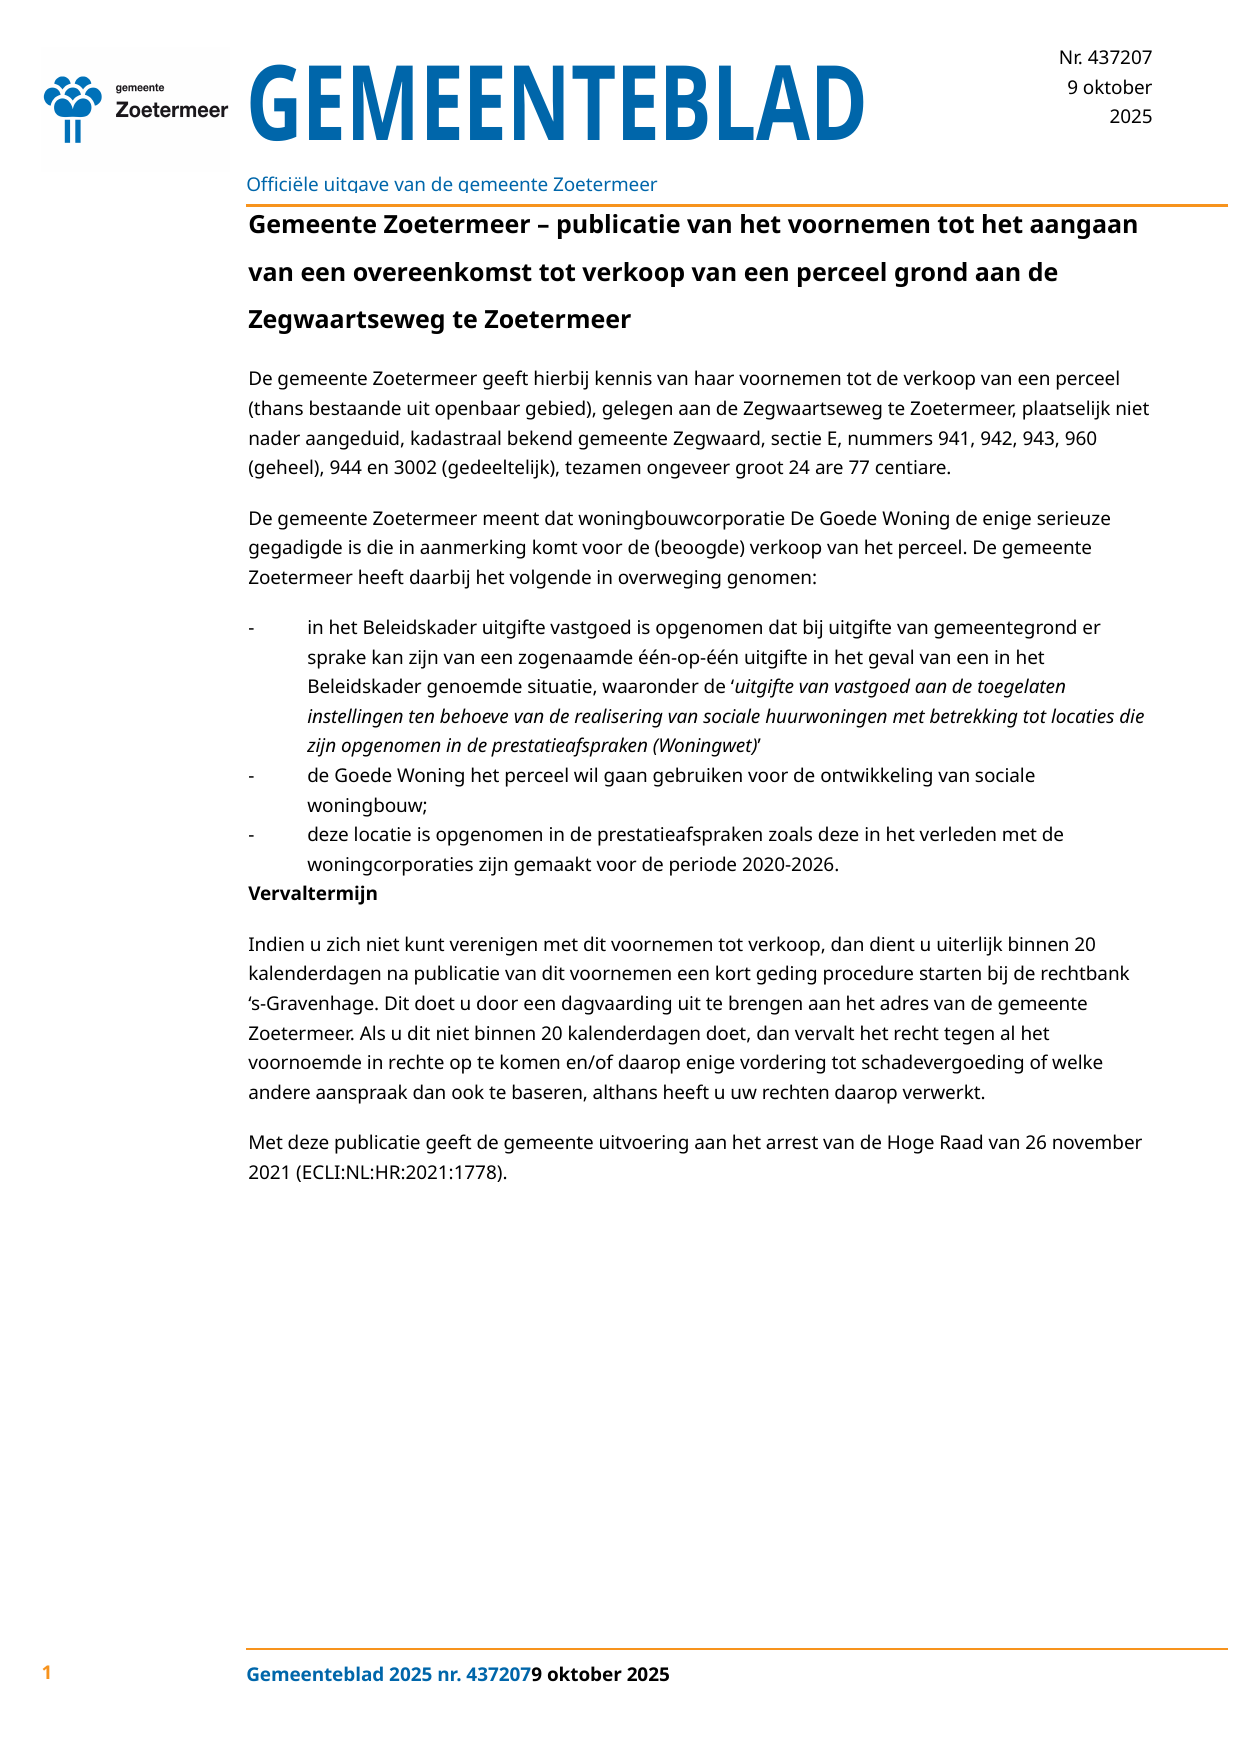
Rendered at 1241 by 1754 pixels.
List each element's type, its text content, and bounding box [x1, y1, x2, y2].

text Vervaltermijn [248, 881, 1152, 906]
list de Goede Woning het perceel wil gaan gebruiken voor de ontwikkeling van sociale woningbouw; [248, 762, 1152, 817]
text Indien u zich niet kunt verenigen met dit voornemen tot verkoop, dan dient u uiterlijk binnen 20 kalenderdagen na publicatie van dit voornemen een kort geding procedure starten bij de rechtbank ‘s-Gravenhage. Dit doet u door een dagvaarding uit te brengen aan het adres van de gemeente Zoetermeer. Als u dit niet binnen 20 kalenderdagen doet, dan vervalt het recht tegen al het voornoemde in rechte op te komen en/of daarop enige vordering tot schadevergoeding of welke andere aanspraak dan ook te baseren, althans heeft u uw rechten daarop verwerkt. [248, 931, 1152, 1104]
list in het Beleidskader uitgifte vastgoed is opgenomen dat bij uitgifte van gemeentegrond er sprake kan zijn van een zogenaamde één-op-één uitgifte in het geval van een in het Beleidskader genoemde situatie, waaronder de ‘uitgifte van vastgoed aan de toegelaten instellingen ten behoeve van de realisering van sociale huurwoningen met betrekking tot locaties die zijn opgenomen in de prestatieafspraken (Woningwet)’ [248, 614, 1152, 758]
picture [41, 47, 231, 172]
text De gemeente Zoetermeer meent dat woningbouwcorporatie De Goede Woning de enige serieuze gegadigde is die in aanmerking komt voor de (beoogde) verkoop van het perceel. De gemeente Zoetermeer heeft daarbij het volgende in overweging genomen: [248, 505, 1152, 589]
text Gemeente Zoetermeer – publicatie van het voornemen tot het aangaan van een overeenkomst tot verkoop van een perceel grond aan de Zegwaartseweg te Zoetermeer [248, 207, 1152, 336]
text De gemeente Zoetermeer geeft hierbij kennis van haar voornemen tot de verkoop van een perceel (thans bestaande uit openbaar gebied), gelegen aan de Zegwaartseweg te Zoetermeer, plaatselijk niet nader aangeduid, kadastraal bekend gemeente Zegwaard, sectie E, nummers 941, 942, 943, 960 (geheel), 944 en 3002 (gedeeltelijk), tezamen ongeveer groot 24 are 77 centiare. [248, 366, 1152, 480]
list deze locatie is opgenomen in de prestatieafspraken zoals deze in het verleden met de woningcorporaties zijn gemaakt voor de periode 2020-2026. [248, 821, 1152, 877]
text Met deze publicatie geeft de gemeente uitvoering aan het arrest van de Hoge Raad van 26 november 2021 (ECLI:NL:HR:2021:1778). [248, 1129, 1152, 1184]
